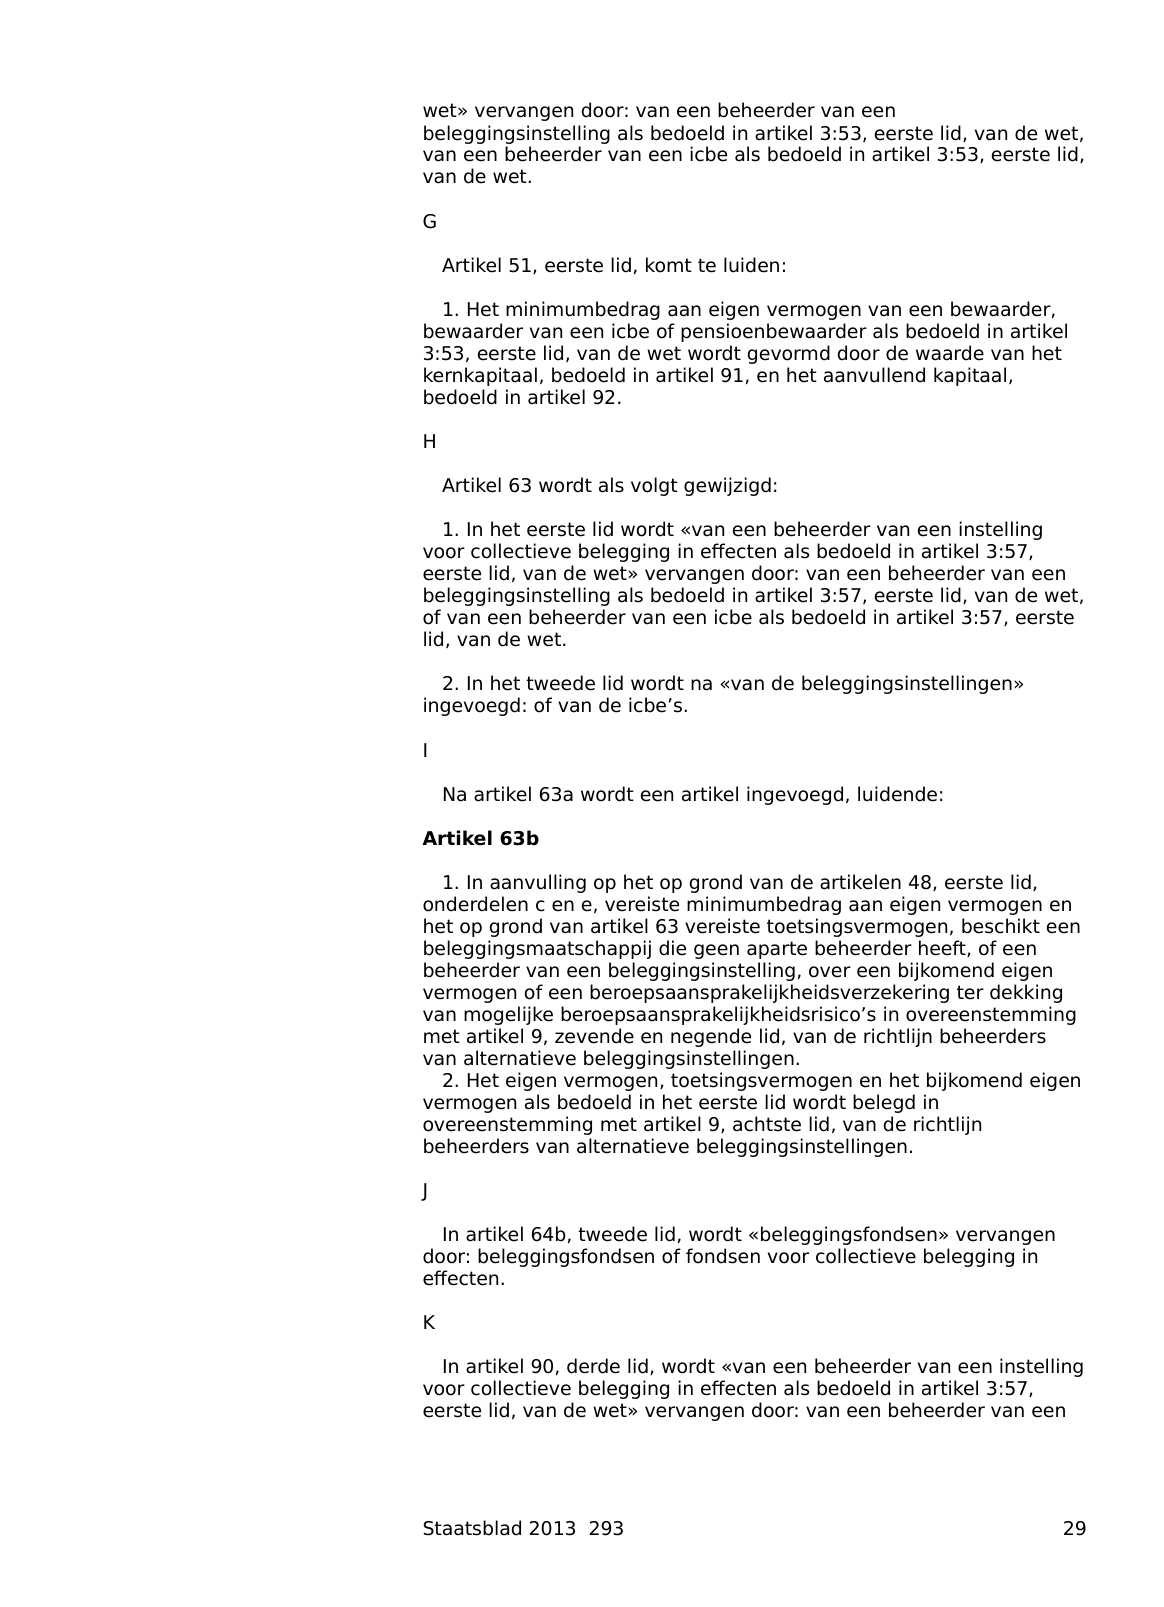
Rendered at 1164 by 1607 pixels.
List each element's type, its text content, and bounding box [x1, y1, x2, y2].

text 1. In het eerste lid wordt «van een beheerder van een instelling voor collectieve belegging in effecten als bedoeld in artikel 3:57, eerste lid, van de wet» vervangen door: van een beheerder van een beleggingsinstelling als bedoeld in artikel 3:57, eerste lid, van de wet, of van een beheerder van een icbe als bedoeld in artikel 3:57, eerste lid, van de wet. [422, 519, 1087, 651]
text J [422, 1180, 1087, 1202]
text Artikel 63 wordt als volgt gewijzigd: [422, 475, 1087, 497]
text wet» vervangen door: van een beheerder van een beleggingsinstelling als bedoeld in artikel 3:53, eerste lid, van de wet, van een beheerder van een icbe als bedoeld in artikel 3:53, eerste lid, van de wet. [422, 100, 1087, 188]
text Na artikel 63a wordt een artikel ingevoegd, luidende: [422, 784, 1087, 806]
text 2. In het tweede lid wordt na «van de beleggingsinstellingen» ingevoegd: of van de icbe’s. [422, 673, 1087, 717]
text G [422, 211, 1087, 232]
text K [422, 1312, 1087, 1334]
text 1. Het minimumbedrag aan eigen vermogen van een bewaarder, bewaarder van een icbe of pensioenbewaarder als bedoeld in artikel 3:53, eerste lid, van de wet wordt gevormd door de waarde van het kernkapitaal, bedoeld in artikel 91, en het aanvullend kapitaal, bedoeld in artikel 92. [422, 299, 1087, 409]
text In artikel 64b, tweede lid, wordt «beleggingsfondsen» vervangen door: beleggingsfondsen of fondsen voor collectieve belegging in effecten. [422, 1224, 1087, 1290]
text H [422, 431, 1087, 453]
text Artikel 51, eerste lid, komt te luiden: [422, 255, 1087, 277]
text In artikel 90, derde lid, wordt «van een beheerder van een instelling voor collectieve belegging in effecten als bedoeld in artikel 3:57, eerste lid, van de wet» vervangen door: van een beheerder van een [422, 1356, 1087, 1422]
text I [422, 739, 1087, 761]
subtitle Artikel 63b [422, 828, 1087, 850]
text 2. Het eigen vermogen, toetsingsvermogen en het bijkomend eigen vermogen als bedoeld in het eerste lid wordt belegd in overeenstemming met artikel 9, achtste lid, van de richtlijn beheerders van alternatieve beleggingsinstellingen. [422, 1070, 1087, 1158]
text 1. In aanvulling op het op grond van de artikelen 48, eerste lid, onderdelen c en e, vereiste minimumbedrag aan eigen vermogen en het op grond van artikel 63 vereiste toetsingsvermogen, beschikt een beleggingsmaatschappij die geen aparte beheerder heeft, of een beheerder van een beleggingsinstelling, over een bijkomend eigen vermogen of een beroepsaansprakelijkheidsverzekering ter dekking van mogelijke beroepsaansprakelijkheidsrisico’s in overeenstemming met artikel 9, zevende en negende lid, van de richtlijn beheerders van alternatieve beleggingsinstellingen. [422, 872, 1087, 1070]
